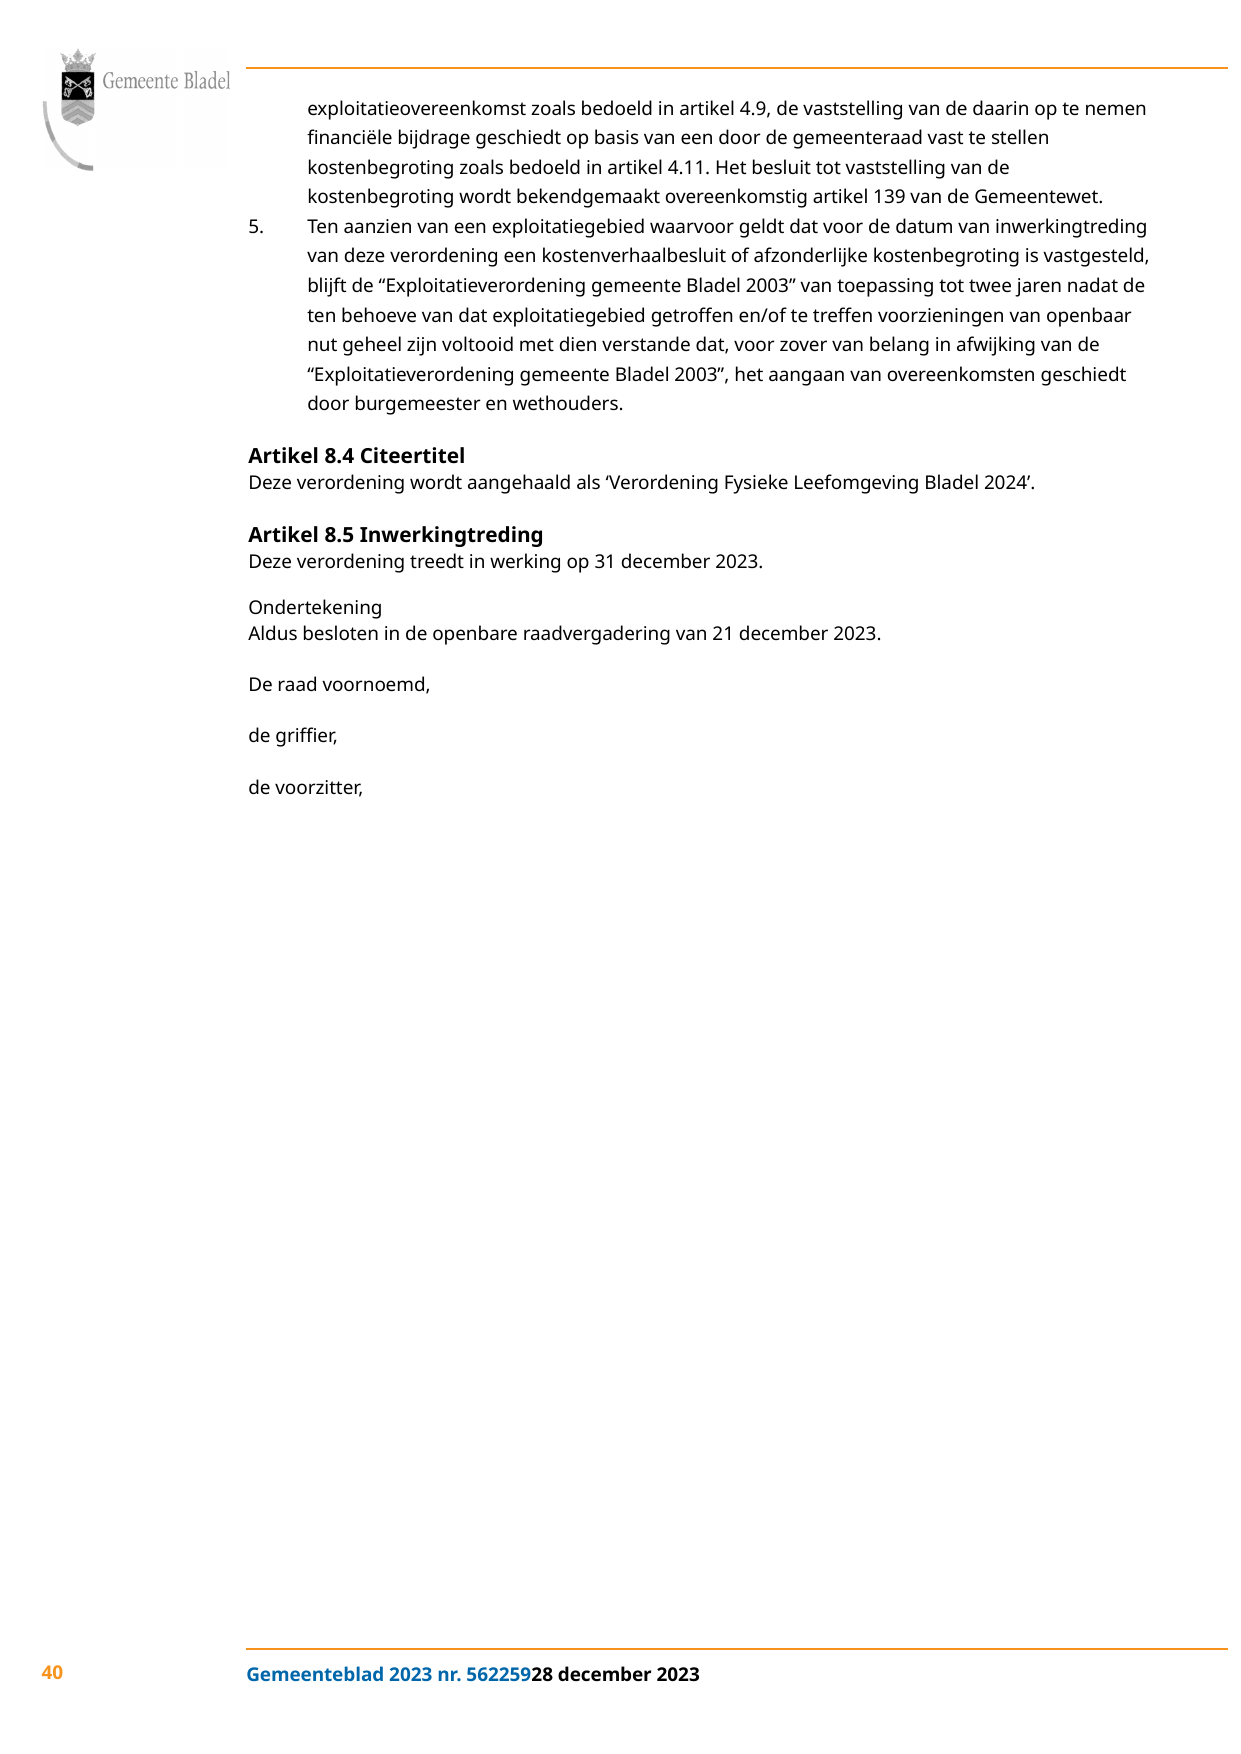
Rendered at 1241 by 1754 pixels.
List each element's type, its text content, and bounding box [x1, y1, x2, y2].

text Artikel 8.5 Inwerkingtreding [248, 520, 1152, 548]
list Ten aanzien van een exploitatiegebied waarvoor geldt dat voor de datum van inwerkingtreding van deze verordening een kostenverhaalbesluit of afzonderlijke kostenbegroting is vastgesteld, blijft de “Exploitatieverordening gemeente Bladel 2003” van toepassing tot twee jaren nadat de ten behoeve van dat exploitatiegebied getroffen en/of te treffen voorzieningen van openbaar nut geheel zijn voltooid met dien verstande dat, voor zover van belang in afwijking van de “Exploitatieverordening gemeente Bladel 2003”, het aangaan van overeenkomsten geschiedt door burgemeester en wethouders. [248, 213, 1152, 416]
text de griffier, [248, 723, 1152, 748]
text Artikel 8.4 Citeertitel [248, 441, 1152, 469]
text Ondertekening [248, 594, 1152, 620]
picture [41, 47, 231, 172]
text De raad voornoemd, [248, 671, 1152, 697]
list exploitatieovereenkomst zoals bedoeld in artikel 4.9, de vaststelling van de daarin op te nemen financiële bijdrage geschiedt op basis van een door de gemeenteraad vast te stellen kostenbegroting zoals bedoeld in artikel 4.11. Het besluit tot vaststelling van de kostenbegroting wordt bekendgemaakt overeenkomstig artikel 139 van de Gemeentewet. [248, 95, 1152, 209]
text Aldus besloten in de openbare raadvergadering van 21 december 2023. [248, 620, 1152, 645]
text Deze verordening treedt in werking op 31 december 2023. [248, 548, 1152, 574]
text Deze verordening wordt aangehaald als ‘Verordening Fysieke Leefomgeving Bladel 2024’. [248, 469, 1152, 495]
text de voorzitter, [248, 774, 1152, 800]
